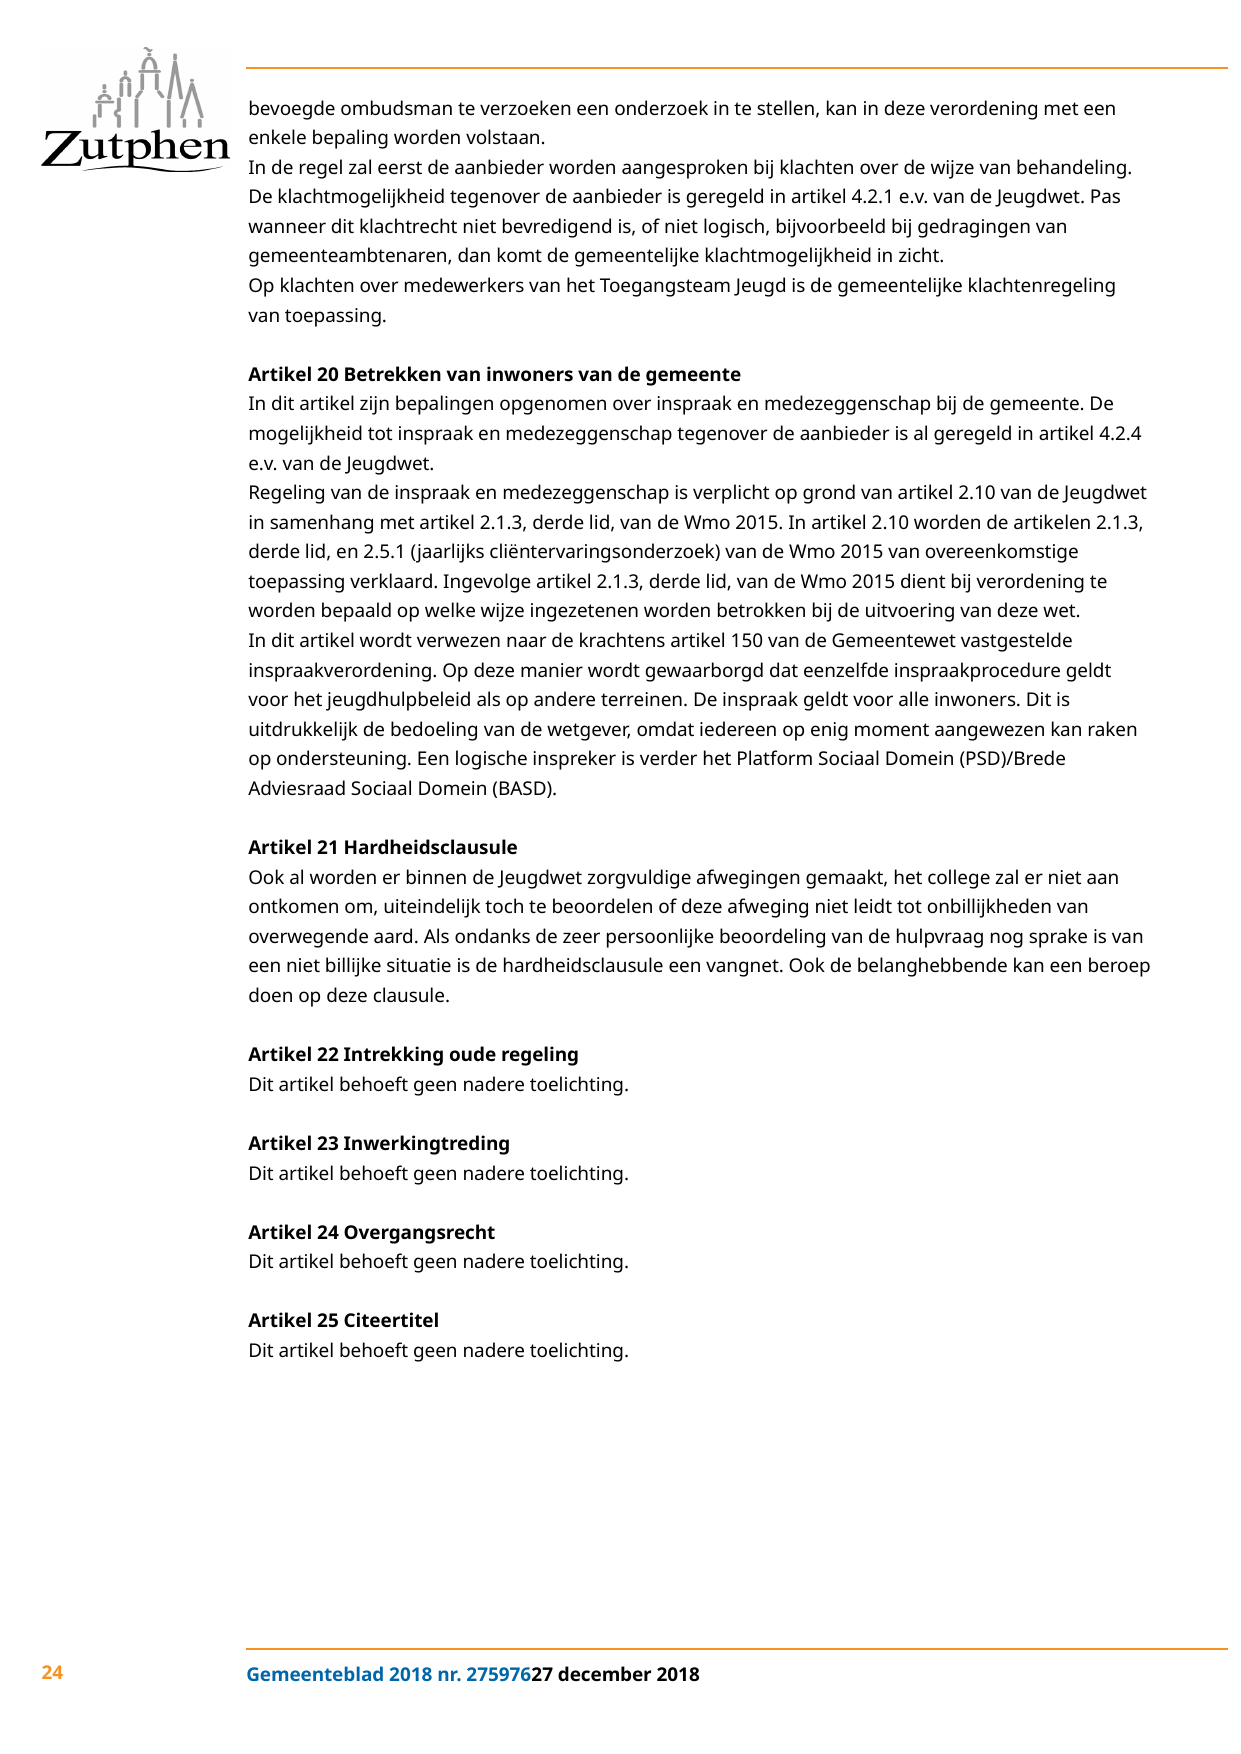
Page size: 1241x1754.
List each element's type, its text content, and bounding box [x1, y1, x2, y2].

text In de regel zal eerst de aanbieder worden aangesproken bij klachten over de wijze van behandeling. De klachtmogelijkheid tegenover de aanbieder is geregeld in artikel 4.2.1 e.v. van de Jeugdwet. Pas wanneer dit klachtrecht niet bevredigend is, of niet logisch, bijvoorbeeld bij gedragingen van gemeenteambtenaren, dan komt de gemeentelijke klachtmogelijkheid in zicht. [248, 154, 1152, 268]
text Dit artikel behoeft geen nadere toelichting. [248, 1248, 1152, 1274]
text Artikel 21 Hardheidsclausule [248, 834, 1152, 860]
text Artikel 24 Overgangsrecht [248, 1219, 1152, 1245]
text bevoegde ombudsman te verzoeken een onderzoek in te stellen, kan in deze verordening met een enkele bepaling worden volstaan. [248, 95, 1152, 150]
text Dit artikel behoeft geen nadere toelichting. [248, 1071, 1152, 1097]
text Dit artikel behoeft geen nadere toelichting. [248, 1160, 1152, 1186]
text Artikel 20 Betrekken van inwoners van de gemeente [248, 361, 1152, 387]
text In dit artikel zijn bepalingen opgenomen over inspraak en medezeggenschap bij de gemeente. De mogelijkheid tot inspraak en medezeggenschap tegenover de aanbieder is al geregeld in artikel 4.2.4 e.v. van de Jeugdwet. [248, 391, 1152, 476]
text Op klachten over medewerkers van het Toegangsteam Jeugd is de gemeentelijke klachtenregeling van toepassing. [248, 272, 1152, 328]
text Dit artikel behoeft geen nadere toelichting. [248, 1337, 1152, 1363]
text In dit artikel wordt verwezen naar de krachtens artikel 150 van de Gemeentewet vastgestelde inspraakverordening. Op deze manier wordt gewaarborgd dat eenzelfde inspraakprocedure geldt voor het jeugdhulpbeleid als op andere terreinen. De inspraak geldt voor alle inwoners. Dit is uitdrukkelijk de bedoeling van de wetgever, omdat iedereen op enig moment aangewezen kan raken op ondersteuning. Een logische inspreker is verder het Platform Sociaal Domein (PSD)/Brede Adviesraad Sociaal Domein (BASD). [248, 627, 1152, 801]
text Regeling van de inspraak en medezeggenschap is verplicht op grond van artikel 2.10 van de Jeugdwet in samenhang met artikel 2.1.3, derde lid, van de Wmo 2015. In artikel 2.10 worden de artikelen 2.1.3, derde lid, en 2.5.1 (jaarlijks cliëntervaringsonderzoek) van de Wmo 2015 van overeenkomstige toepassing verklaard. Ingevolge artikel 2.1.3, derde lid, van de Wmo 2015 dient bij verordening te worden bepaald op welke wijze ingezetenen worden betrokken bij de uitvoering van deze wet. [248, 479, 1152, 623]
picture [41, 47, 231, 172]
text Ook al worden er binnen de Jeugdwet zorgvuldige afwegingen gemaakt, het college zal er niet aan ontkomen om, uiteindelijk toch te beoordelen of deze afweging niet leidt tot onbillijkheden van overwegende aard. Als ondanks de zeer persoonlijke beoordeling van de hulpvraag nog sprake is van een niet billijke situatie is de hardheidsclausule een vangnet. Ook de belanghebbende kan een beroep doen op deze clausule. [248, 864, 1152, 1008]
text Artikel 25 Citeertitel [248, 1308, 1152, 1333]
text Artikel 23 Inwerkingtreding [248, 1130, 1152, 1156]
text Artikel 22 Intrekking oude regeling [248, 1041, 1152, 1067]
